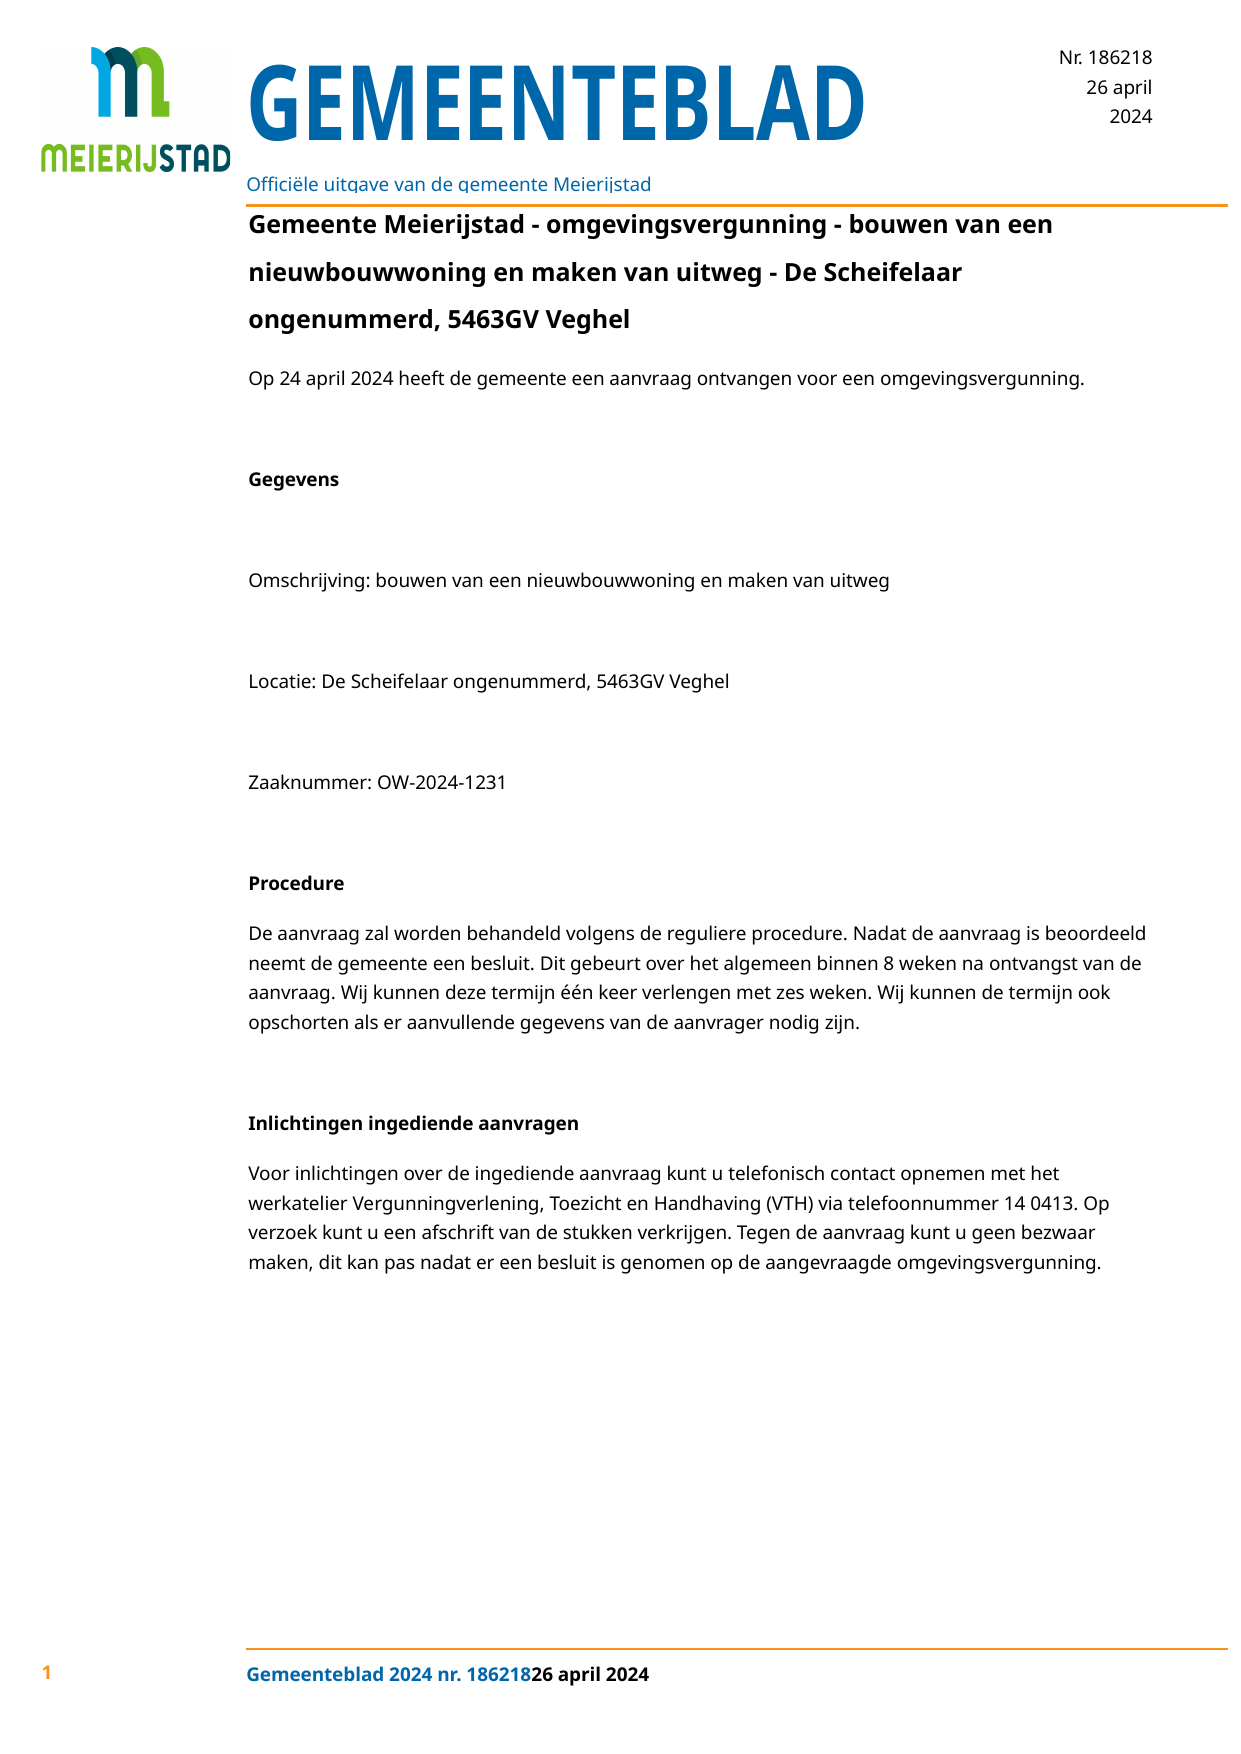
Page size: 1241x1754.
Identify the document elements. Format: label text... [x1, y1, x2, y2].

text Op 24 april 2024 heeft de gemeente een aanvraag ontvangen voor een omgevingsvergunning. [248, 366, 1152, 391]
text Voor inlichtingen over de ingediende aanvraag kunt u telefonisch contact opnemen met het werkatelier Vergunningverlening, Toezicht en Handhaving (VTH) via telefoonnummer 14 0413. Op verzoek kunt u een afschrift van de stukken verkrijgen. Tegen de aanvraag kunt u geen bezwaar maken, dit kan pas nadat er een besluit is genomen op de aangevraagde omgevingsvergunning. [248, 1160, 1152, 1274]
text Gemeente Meierijstad - omgevingsvergunning - bouwen van een nieuwbouwwoning en maken van uitweg - De Scheifelaar ongenummerd, 5463GV Veghel [248, 207, 1152, 336]
picture [41, 47, 231, 172]
text Inlichtingen ingediende aanvragen [248, 1110, 1152, 1135]
text Gegevens [248, 466, 1152, 492]
text Omschrijving: bouwen van een nieuwbouwwoning en maken van uitweg [248, 567, 1152, 593]
text Procedure [248, 870, 1152, 895]
text Locatie: De Scheifelaar ongenummerd, 5463GV Veghel [248, 668, 1152, 694]
text Zaaknummer: OW-2024-1231 [248, 769, 1152, 794]
text De aanvraag zal worden behandeld volgens de reguliere procedure. Nadat de aanvraag is beoordeeld neemt de gemeente een besluit. Dit gebeurt over het algemeen binnen 8 weken na ontvangst van de aanvraag. Wij kunnen deze termijn één keer verlengen met zes weken. Wij kunnen de termijn ook opschorten als er aanvullende gegevens van de aanvrager nodig zijn. [248, 920, 1152, 1034]
